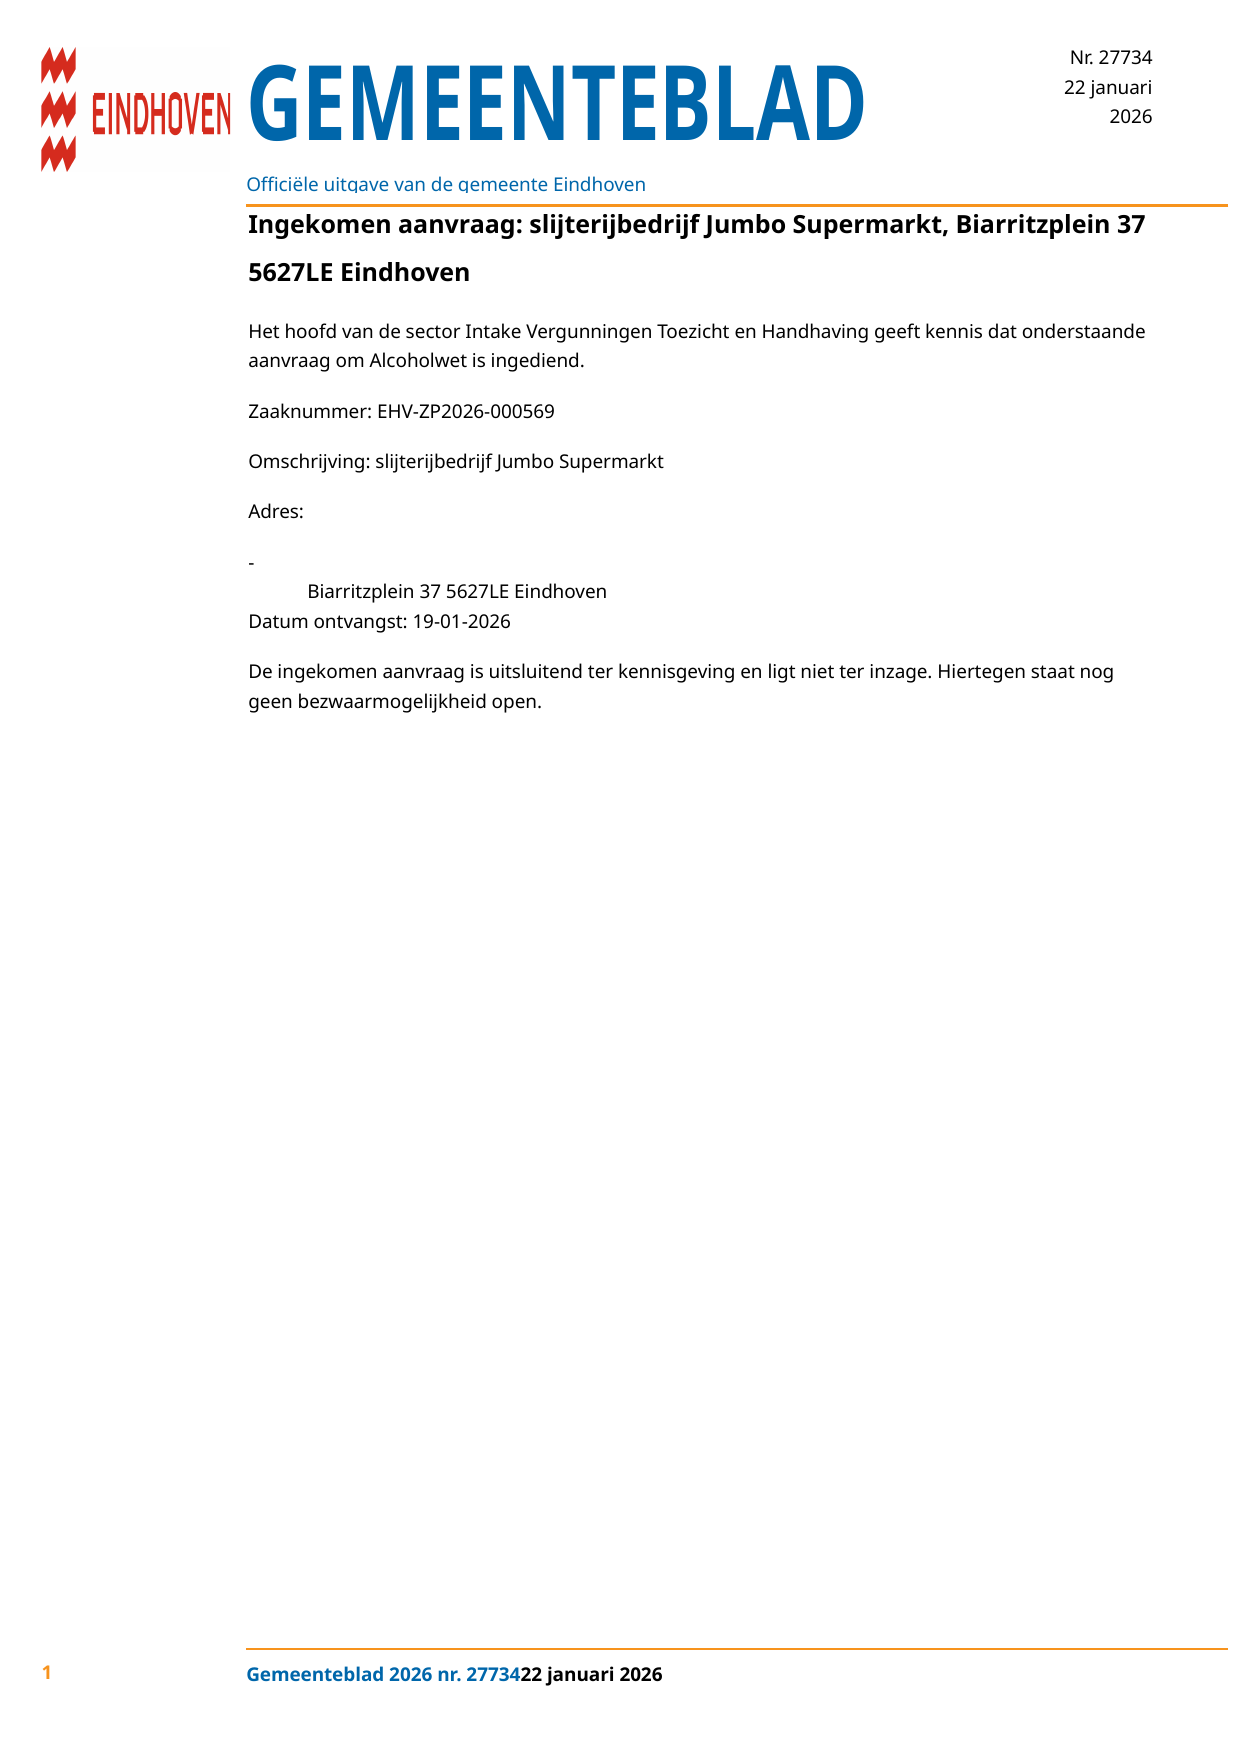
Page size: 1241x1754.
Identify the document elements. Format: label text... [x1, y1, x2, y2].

picture [41, 47, 231, 172]
text Adres: [248, 499, 1152, 524]
text Datum ontvangst: 19-01-2026 [248, 608, 1152, 634]
text Zaaknummer: EHV-ZP2026-000569 [248, 398, 1152, 424]
text Ingekomen aanvraag: slijterijbedrijf Jumbo Supermarkt, Biarritzplein 37 5627LE Eindhoven [248, 207, 1152, 288]
text Omschrijving: slijterijbedrijf Jumbo Supermarkt [248, 448, 1152, 474]
text De ingekomen aanvraag is uitsluitend ter kennisgeving en ligt niet ter inzage. Hiertegen staat nog geen bezwaarmogelijkheid open. [248, 659, 1152, 714]
list Biarritzplein 37 5627LE Eindhoven [248, 579, 1152, 604]
text Het hoofd van de sector Intake Vergunningen Toezicht en Handhaving geeft kennis dat onderstaande aanvraag om Alcoholwet is ingediend. [248, 318, 1152, 373]
